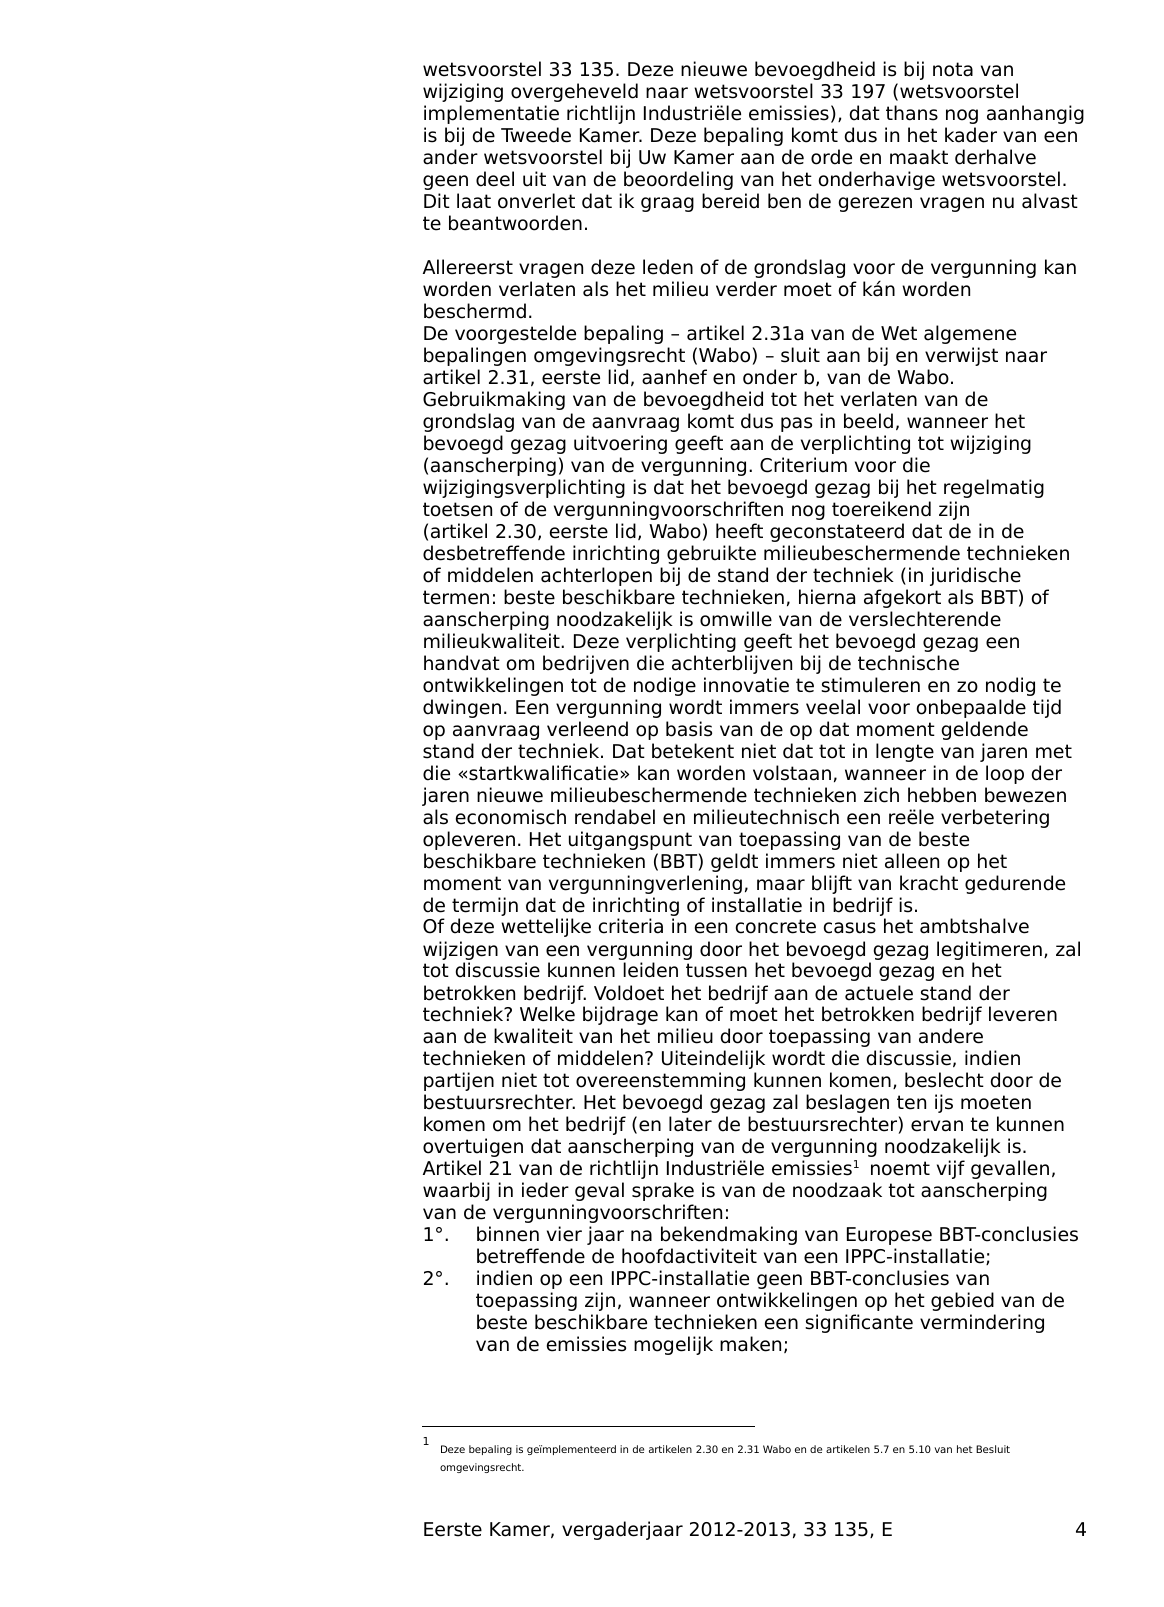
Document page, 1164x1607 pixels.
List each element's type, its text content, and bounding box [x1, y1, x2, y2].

text Of deze wettelijke criteria in een concrete casus het ambtshalve wijzigen van een vergunning door het bevoegd gezag legitimeren, zal tot discussie kunnen leiden tussen het bevoegd gezag en het betrokken bedrijf. Voldoet het bedrijf aan de actuele stand der techniek? Welke bijdrage kan of moet het betrokken bedrijf leveren aan de kwaliteit van het milieu door toepassing van andere technieken of middelen? Uiteindelijk wordt die discussie, indien partijen niet tot overeenstemming kunnen komen, beslecht door de bestuursrechter. Het bevoegd gezag zal beslagen ten ijs moeten komen om het bedrijf (en later de bestuursrechter) ervan te kunnen overtuigen dat aanscherping van de vergunning noodzakelijk is. [422, 916, 1087, 1158]
text Artikel 21 van de richtlijn Industriële emissies noemt vijf gevallen, waarbij in ieder geval sprake is van de noodzaak tot aanscherping van de vergunningvoorschriften: [422, 1158, 1087, 1224]
text Deze bepaling is geïmplementeerd in de artikelen 2.30 en 2.31 Wabo en de artikelen 5.7 en 5.10 van het Besluit omgevingsrecht. [422, 1435, 1087, 1474]
text 1°. binnen vier jaar na bekendmaking van Europese BBT-conclusies betreffende de hoofdactiviteit van een IPPC-installatie; [422, 1224, 1087, 1268]
text 2°. indien op een IPPC-installatie geen BBT-conclusies van toepassing zijn, wanneer ontwikkelingen op het gebied van de beste beschikbare technieken een significante vermindering van de emissies mogelijk maken; [422, 1268, 1087, 1356]
text wetsvoorstel 33 135. Deze nieuwe bevoegdheid is bij nota van wijziging overgeheveld naar wetsvoorstel 33 197 (wetsvoorstel implementatie richtlijn Industriële emissies), dat thans nog aanhangig is bij de Tweede Kamer. Deze bepaling komt dus in het kader van een ander wetsvoorstel bij Uw Kamer aan de orde en maakt derhalve geen deel uit van de beoordeling van het onderhavige wetsvoorstel. Dit laat onverlet dat ik graag bereid ben de gerezen vragen nu alvast te beantwoorden. [422, 59, 1087, 235]
text De voorgestelde bepaling – artikel 2.31a van de Wet algemene bepalingen omgevingsrecht (Wabo) – sluit aan bij en verwijst naar artikel 2.31, eerste lid, aanhef en onder b, van de Wabo. Gebruikmaking van de bevoegdheid tot het verlaten van de grondslag van de aanvraag komt dus pas in beeld, wanneer het bevoegd gezag uitvoering geeft aan de verplichting tot wijziging (aanscherping) van de vergunning. Criterium voor die wijzigingsverplichting is dat het bevoegd gezag bij het regelmatig toetsen of de vergunningvoorschriften nog toereikend zijn (artikel 2.30, eerste lid, Wabo) heeft geconstateerd dat de in de desbetreffende inrichting gebruikte milieubeschermende technieken of middelen achterlopen bij de stand der techniek (in juridische termen: beste beschikbare technieken, hierna afgekort als BBT) of aanscherping noodzakelijk is omwille van de verslechterende milieukwaliteit. Deze verplichting geeft het bevoegd gezag een handvat om bedrijven die achterblijven bij de technische ontwikkelingen tot de nodige innovatie te stimuleren en zo nodig te dwingen. Een vergunning wordt immers veelal voor onbepaalde tijd op aanvraag verleend op basis van de op dat moment geldende stand der techniek. Dat betekent niet dat tot in lengte van jaren met die «startkwalificatie» kan worden volstaan, wanneer in de loop der jaren nieuwe milieubeschermende technieken zich hebben bewezen als economisch rendabel en milieutechnisch een reële verbetering opleveren. Het uitgangspunt van toepassing van de beste beschikbare technieken (BBT) geldt immers niet alleen op het moment van vergunningverlening, maar blijft van kracht gedurende de termijn dat de inrichting of installatie in bedrijf is. [422, 323, 1087, 916]
text Allereerst vragen deze leden of de grondslag voor de vergunning kan worden verlaten als het milieu verder moet of kán worden beschermd. [422, 257, 1087, 323]
